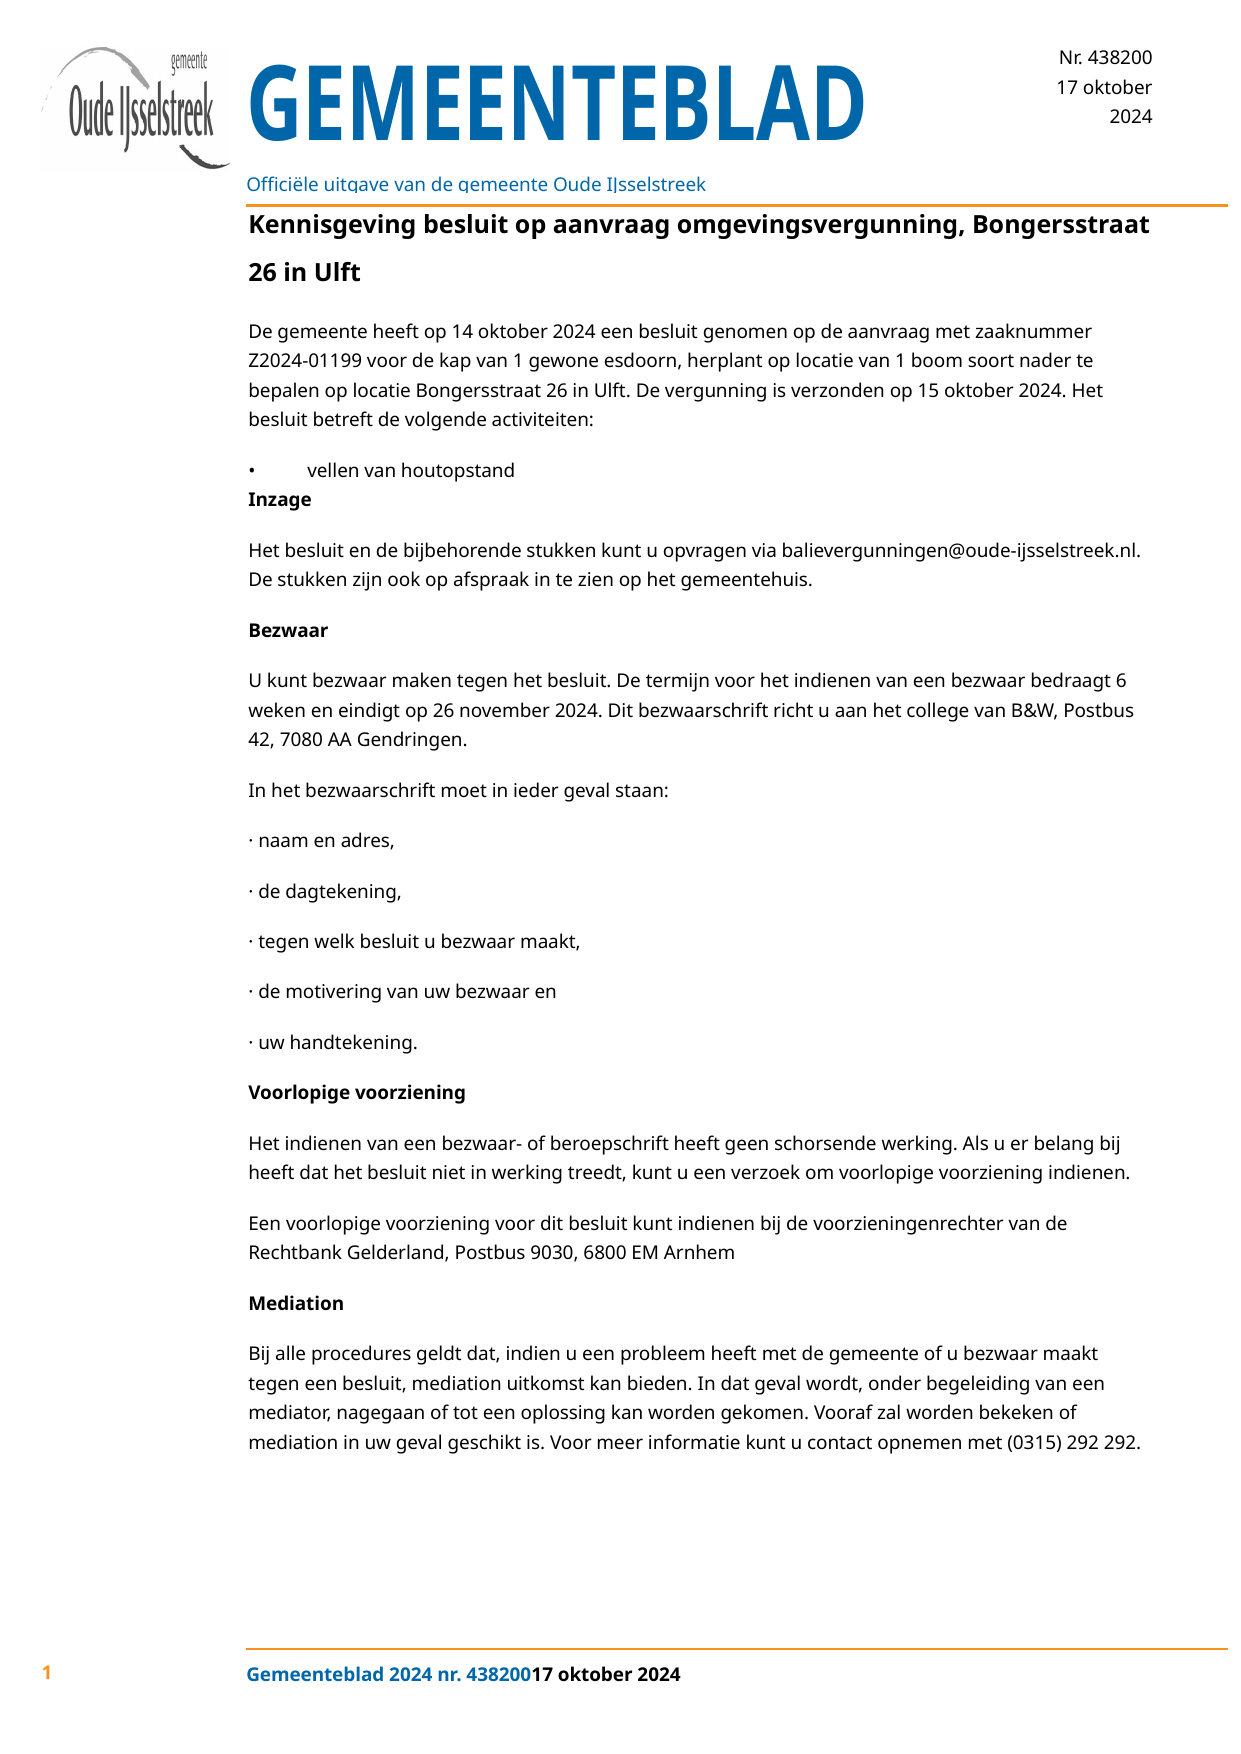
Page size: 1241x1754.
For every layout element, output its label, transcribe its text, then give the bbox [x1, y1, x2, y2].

text · tegen welk besluit u bezwaar maakt, [248, 928, 1152, 954]
text Inzage [248, 487, 1152, 512]
picture [41, 47, 231, 172]
text Mediation [248, 1290, 1152, 1316]
text In het bezwaarschrift moet in ieder geval staan: [248, 777, 1152, 803]
text · naam en adres, [248, 827, 1152, 853]
text U kunt bezwaar maken tegen het besluit. De termijn voor het indienen van een bezwaar bedraagt 6 weken en eindigt op 26 november 2024. Dit bezwaarschrift richt u aan het college van B&W, Postbus 42, 7080 AA Gendringen. [248, 667, 1152, 752]
text Het besluit en de bijbehorende stukken kunt u opvragen via balievergunningen@oude-ijsselstreek.nl. De stukken zijn ook op afspraak in te zien op het gemeentehuis. [248, 537, 1152, 592]
text Het indienen van een bezwaar- of beroepschrift heeft geen schorsende werking. Als u er belang bij heeft dat het besluit niet in werking treedt, kunt u een verzoek om voorlopige voorziening indienen. [248, 1130, 1152, 1185]
list vellen van houtopstand [248, 457, 1152, 483]
text Bij alle procedures geldt dat, indien u een probleem heeft met de gemeente of u bezwaar maakt tegen een besluit, mediation uitkomst kan bieden. In dat geval wordt, onder begeleiding van een mediator, nagegaan of tot een oplossing kan worden gekomen. Vooraf zal worden bekeken of mediation in uw geval geschikt is. Voor meer informatie kunt u contact opnemen met (0315) 292 292. [248, 1340, 1152, 1455]
text Voorlopige voorziening [248, 1079, 1152, 1105]
text Een voorlopige voorziening voor dit besluit kunt indienen bij de voorzieningenrechter van de Rechtbank Gelderland, Postbus 9030, 6800 EM Arnhem [248, 1210, 1152, 1265]
text · de motivering van uw bezwaar en [248, 979, 1152, 1004]
text De gemeente heeft op 14 oktober 2024 een besluit genomen op de aanvraag met zaaknummer Z2024-01199 voor de kap van 1 gewone esdoorn, herplant op locatie van 1 boom soort nader te bepalen op locatie Bongersstraat 26 in Ulft. De vergunning is verzonden op 15 oktober 2024. Het besluit betreft de volgende activiteiten: [248, 318, 1152, 432]
text Kennisgeving besluit op aanvraag omgevingsvergunning, Bongersstraat 26 in Ulft [248, 207, 1152, 288]
text Bezwaar [248, 617, 1152, 643]
text · uw handtekening. [248, 1029, 1152, 1055]
text · de dagtekening, [248, 878, 1152, 904]
